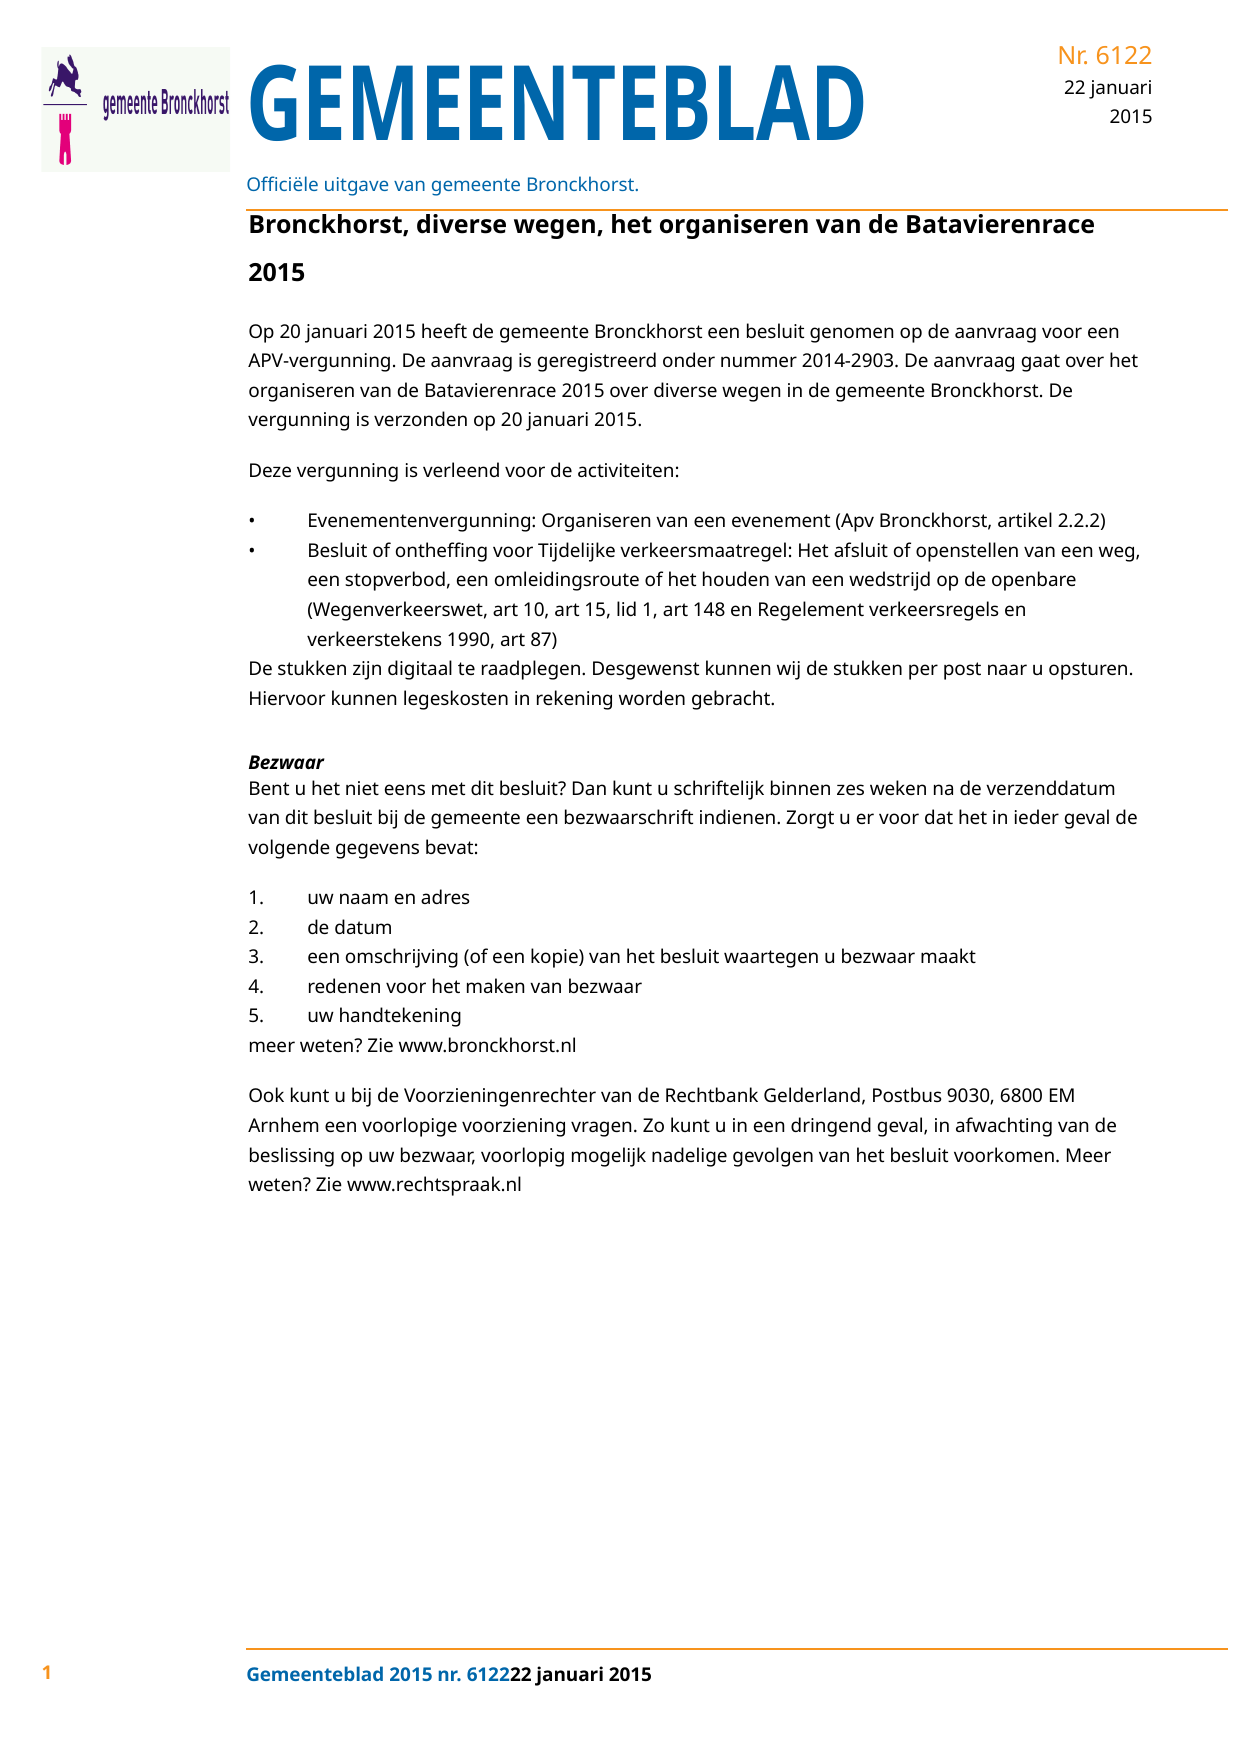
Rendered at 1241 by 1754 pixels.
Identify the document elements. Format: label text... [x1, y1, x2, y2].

text Op 20 januari 2015 heeft de gemeente Bronckhorst een besluit genomen op de aanvraag voor een APV-vergunning. De aanvraag is geregistreerd onder nummer 2014-2903. De aanvraag gaat over het organiseren van de Batavierenrace 2015 over diverse wegen in de gemeente Bronckhorst. De vergunning is verzonden op 20 januari 2015. [248, 318, 1152, 432]
text Ook kunt u bij de Voorzieningenrechter van de Rechtbank Gelderland, Postbus 9030, 6800 EM Arnhem een voorlopige voorziening vragen. Zo kunt u in een dringend geval, in afwachting van de beslissing op uw bezwaar, voorlopig mogelijk nadelige gevolgen van het besluit voorkomen. Meer weten? Zie www.rechtspraak.nl [248, 1083, 1152, 1197]
text Bezwaar [248, 749, 1152, 775]
list Evenementenvergunning: Organiseren van een evenement (Apv Bronckhorst, artikel 2.2.2) [248, 507, 1152, 533]
text Bronckhorst, diverse wegen, het organiseren van de Batavierenrace 2015 [248, 211, 1152, 288]
list uw handtekening [248, 1003, 1152, 1028]
text meer weten? Zie www.bronckhorst.nl [248, 1032, 1152, 1058]
text Bent u het niet eens met dit besluit? Dan kunt u schriftelijk binnen zes weken na de verzenddatum van dit besluit bij de gemeente een bezwaarschrift indienen. Zorgt u er voor dat het in ieder geval de volgende gegevens bevat: [248, 775, 1152, 859]
list een omschrijving (of een kopie) van het besluit waartegen u bezwaar maakt [248, 943, 1152, 969]
text De stukken zijn digitaal te raadplegen. Desgewenst kunnen wij de stukken per post naar u opsturen. Hiervoor kunnen legeskosten in rekening worden gebracht. [248, 655, 1152, 711]
list de datum [248, 914, 1152, 939]
text Deze vergunning is verleend voor de activiteiten: [248, 457, 1152, 483]
list redenen voor het maken van bezwaar [248, 973, 1152, 999]
list Besluit of ontheffing voor Tijdelijke verkeersmaatregel: Het afsluit of openstellen van een weg, een stopverbod, een omleidingsroute of het houden van een wedstrijd op de openbare (Wegenverkeerswet, art 10, art 15, lid 1, art 148 en Regelement verkeersregels en verkeerstekens 1990, art 87) [248, 537, 1152, 652]
picture [41, 47, 231, 172]
list uw naam en adres [248, 884, 1152, 910]
